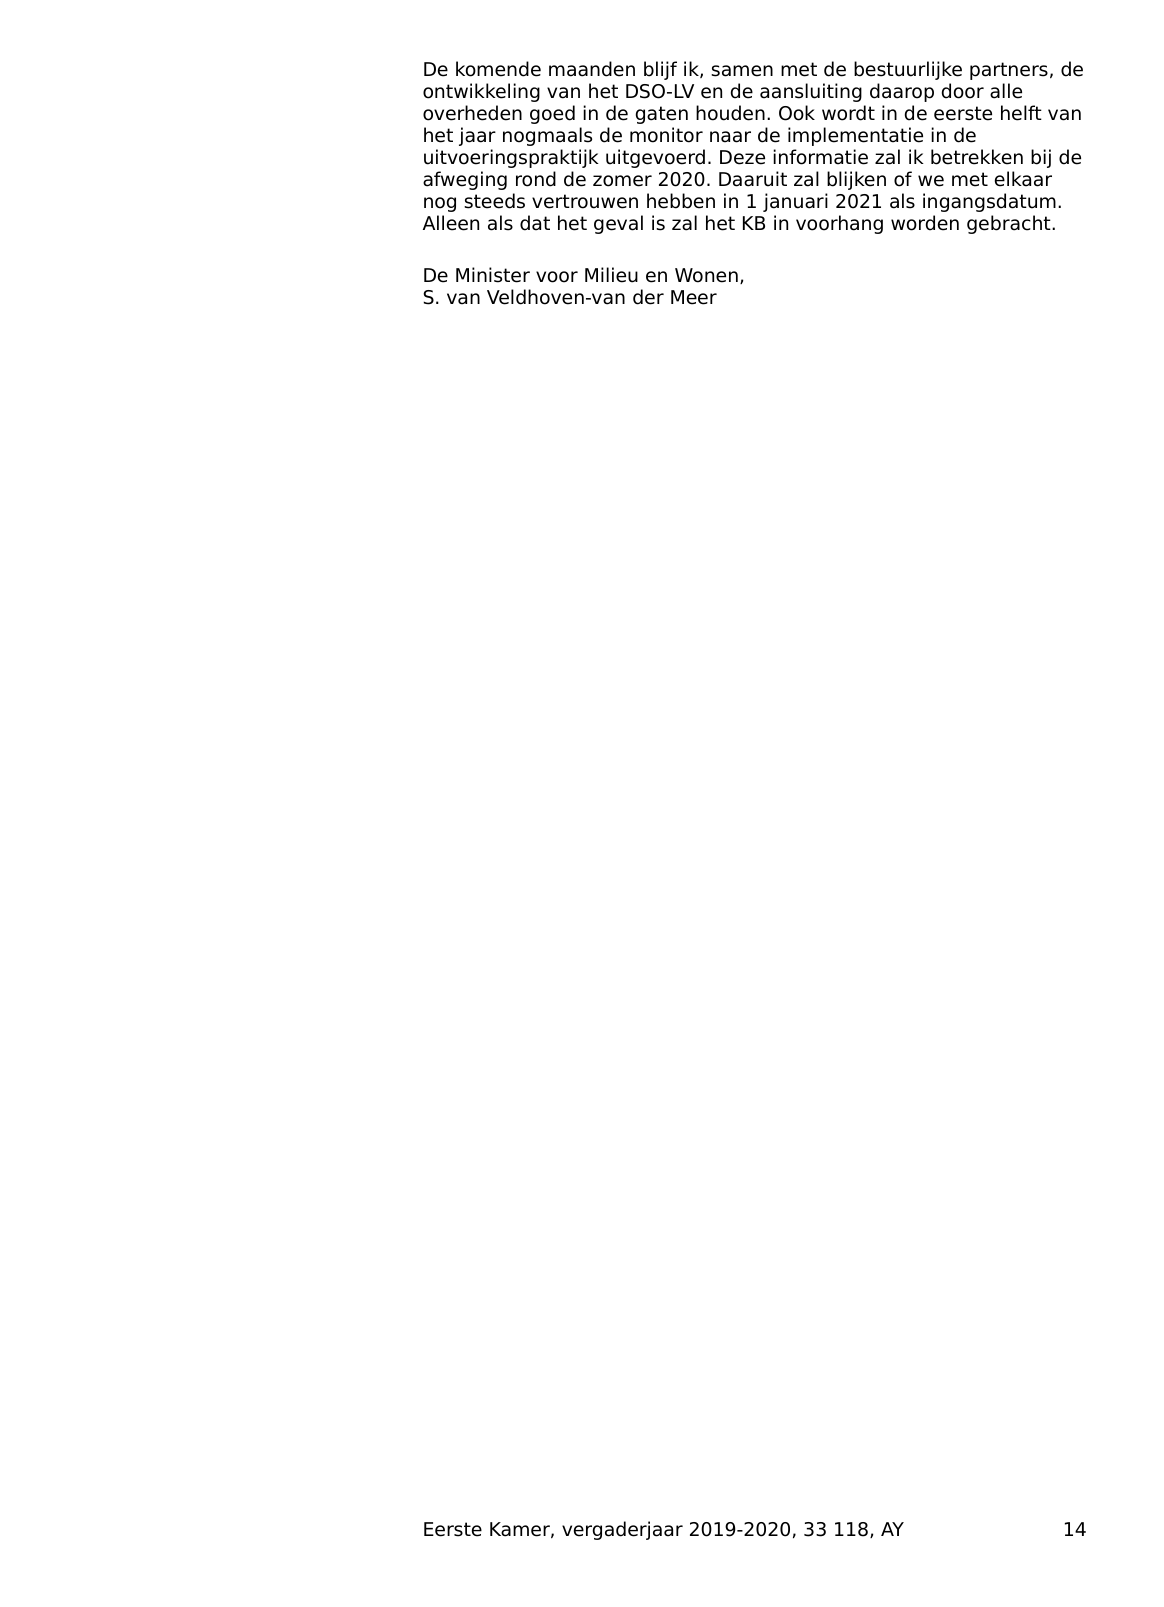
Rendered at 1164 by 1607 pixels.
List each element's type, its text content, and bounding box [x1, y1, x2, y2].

text De komende maanden blijf ik, samen met de bestuurlijke partners, de ontwikkeling van het DSO-LV en de aansluiting daarop door alle overheden goed in de gaten houden. Ook wordt in de eerste helft van het jaar nogmaals de monitor naar de implementatie in de uitvoeringspraktijk uitgevoerd. Deze informatie zal ik betrekken bij de afweging rond de zomer 2020. Daaruit zal blijken of we met elkaar nog steeds vertrouwen hebben in 1 januari 2021 als ingangsdatum. Alleen als dat het geval is zal het KB in voorhang worden gebracht. [422, 59, 1087, 235]
text De Minister voor Milieu en Wonen, S. van Veldhoven-van der Meer [422, 265, 1087, 309]
